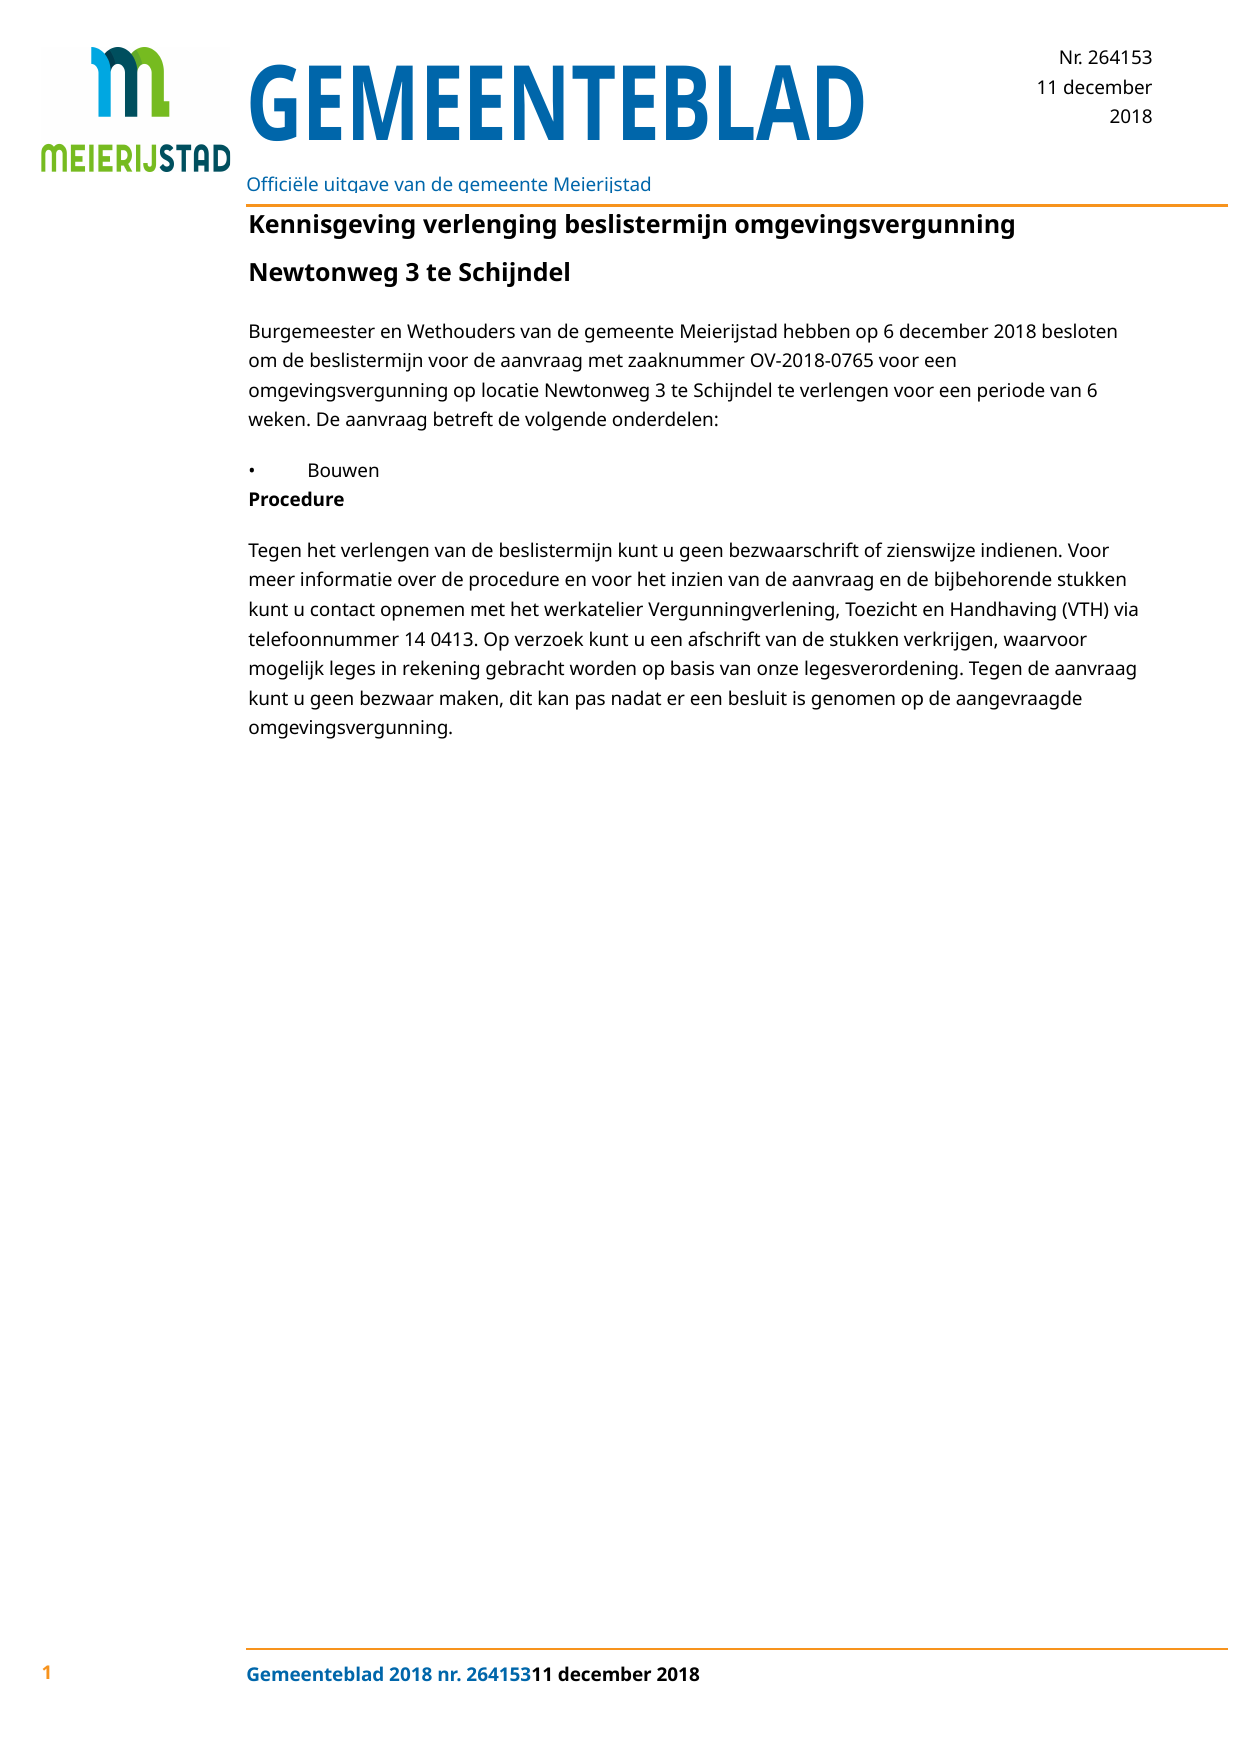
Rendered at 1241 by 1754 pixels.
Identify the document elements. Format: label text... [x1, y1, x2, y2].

text Kennisgeving verlenging beslistermijn omgevingsvergunning Newtonweg 3 te Schijndel [248, 207, 1152, 288]
text Tegen het verlengen van de beslistermijn kunt u geen bezwaarschrift of zienswijze indienen. Voor meer informatie over de procedure en voor het inzien van de aanvraag en de bijbehorende stukken kunt u contact opnemen met het werkatelier Vergunningverlening, Toezicht en Handhaving (VTH) via telefoonnummer 14 0413. Op verzoek kunt u een afschrift van de stukken verkrijgen, waarvoor mogelijk leges in rekening gebracht worden op basis van onze legesverordening. Tegen de aanvraag kunt u geen bezwaar maken, dit kan pas nadat er een besluit is genomen op de aangevraagde omgevingsvergunning. [248, 537, 1152, 740]
list Bouwen [248, 457, 1152, 483]
text Burgemeester en Wethouders van de gemeente Meierijstad hebben op 6 december 2018 besloten om de beslistermijn voor de aanvraag met zaaknummer OV-2018-0765 voor een omgevingsvergunning op locatie Newtonweg 3 te Schijndel te verlengen voor een periode van 6 weken. De aanvraag betreft de volgende onderdelen: [248, 318, 1152, 432]
text Procedure [248, 487, 1152, 512]
picture [41, 47, 231, 172]
